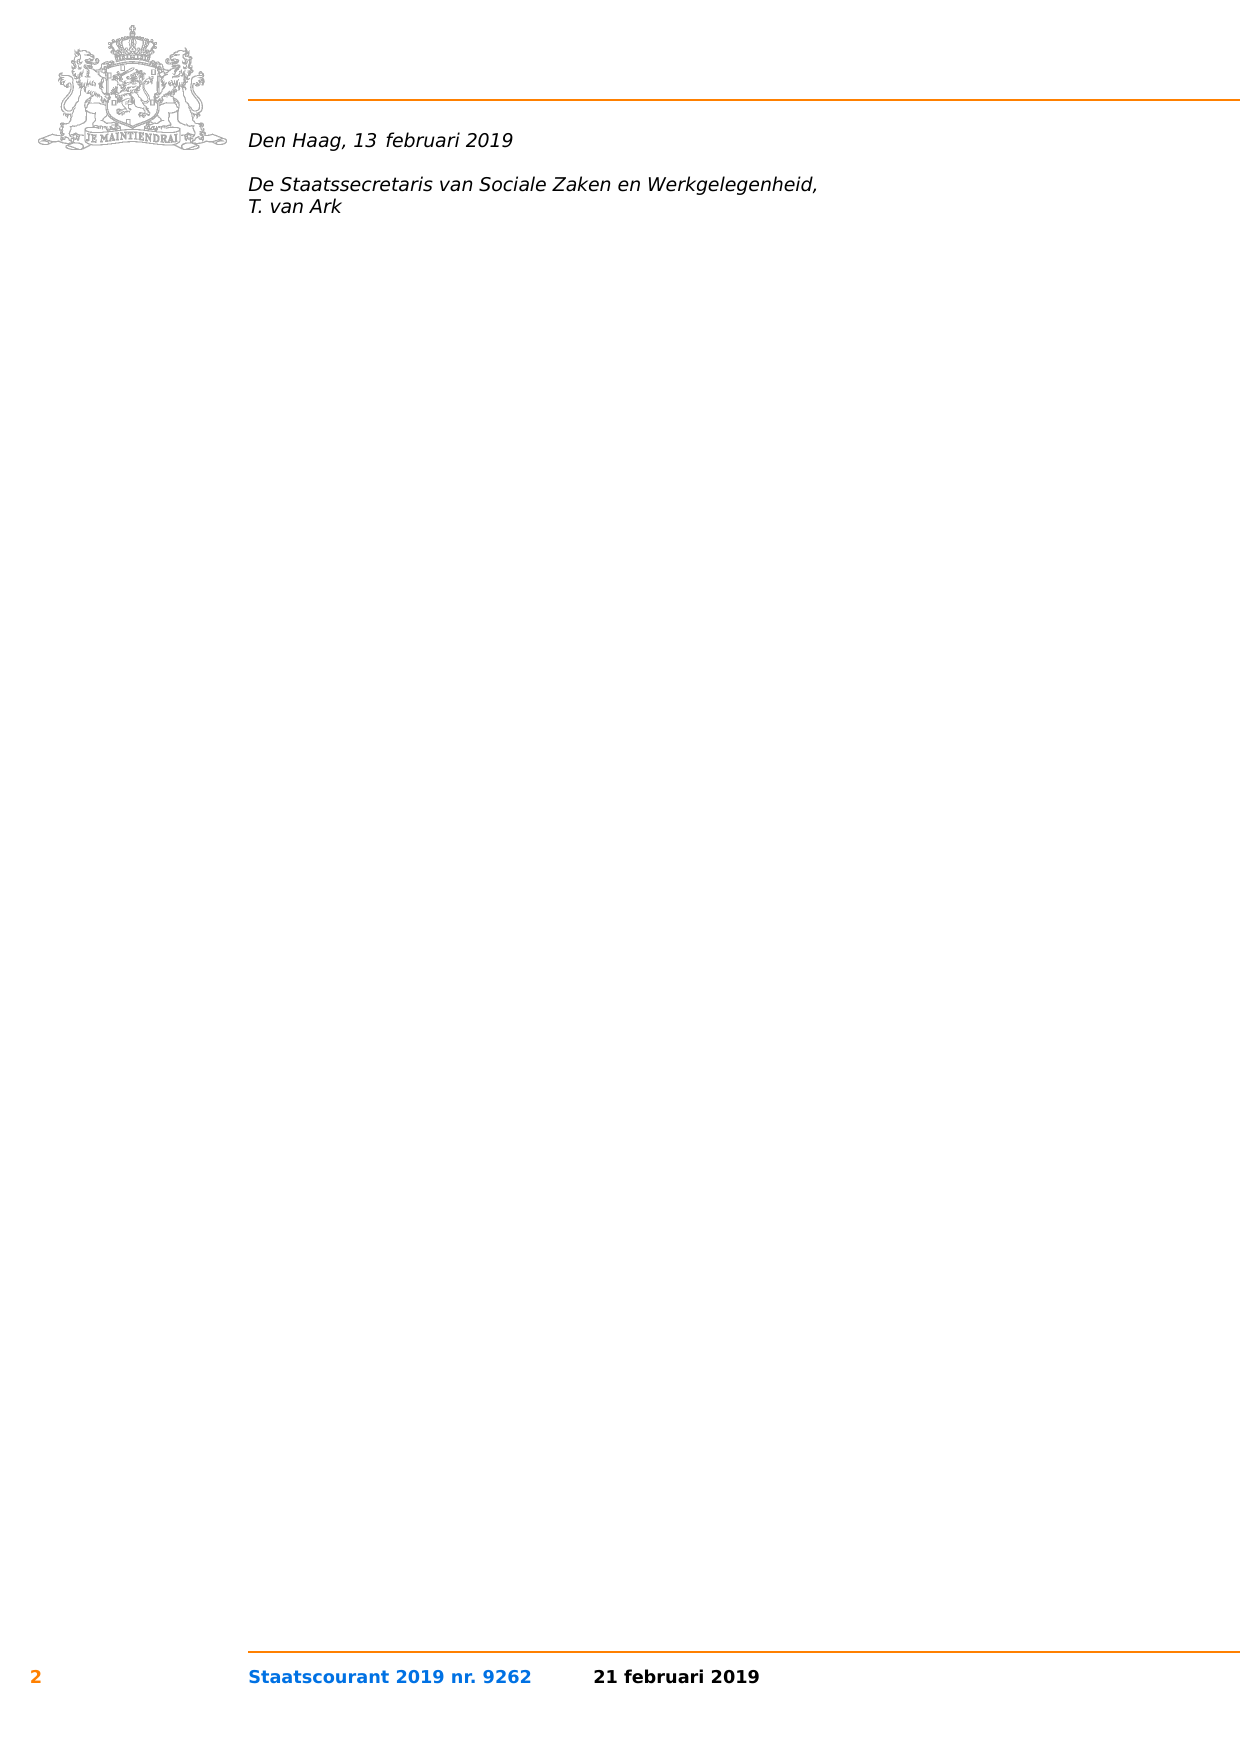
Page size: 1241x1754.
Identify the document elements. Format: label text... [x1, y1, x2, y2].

text De Staatssecretaris van Sociale Zaken en Werkgelegenheid, T. van Ark [248, 174, 1163, 218]
picture [38, 25, 227, 150]
text Den Haag, 13 februari 2019 [248, 130, 1163, 152]
